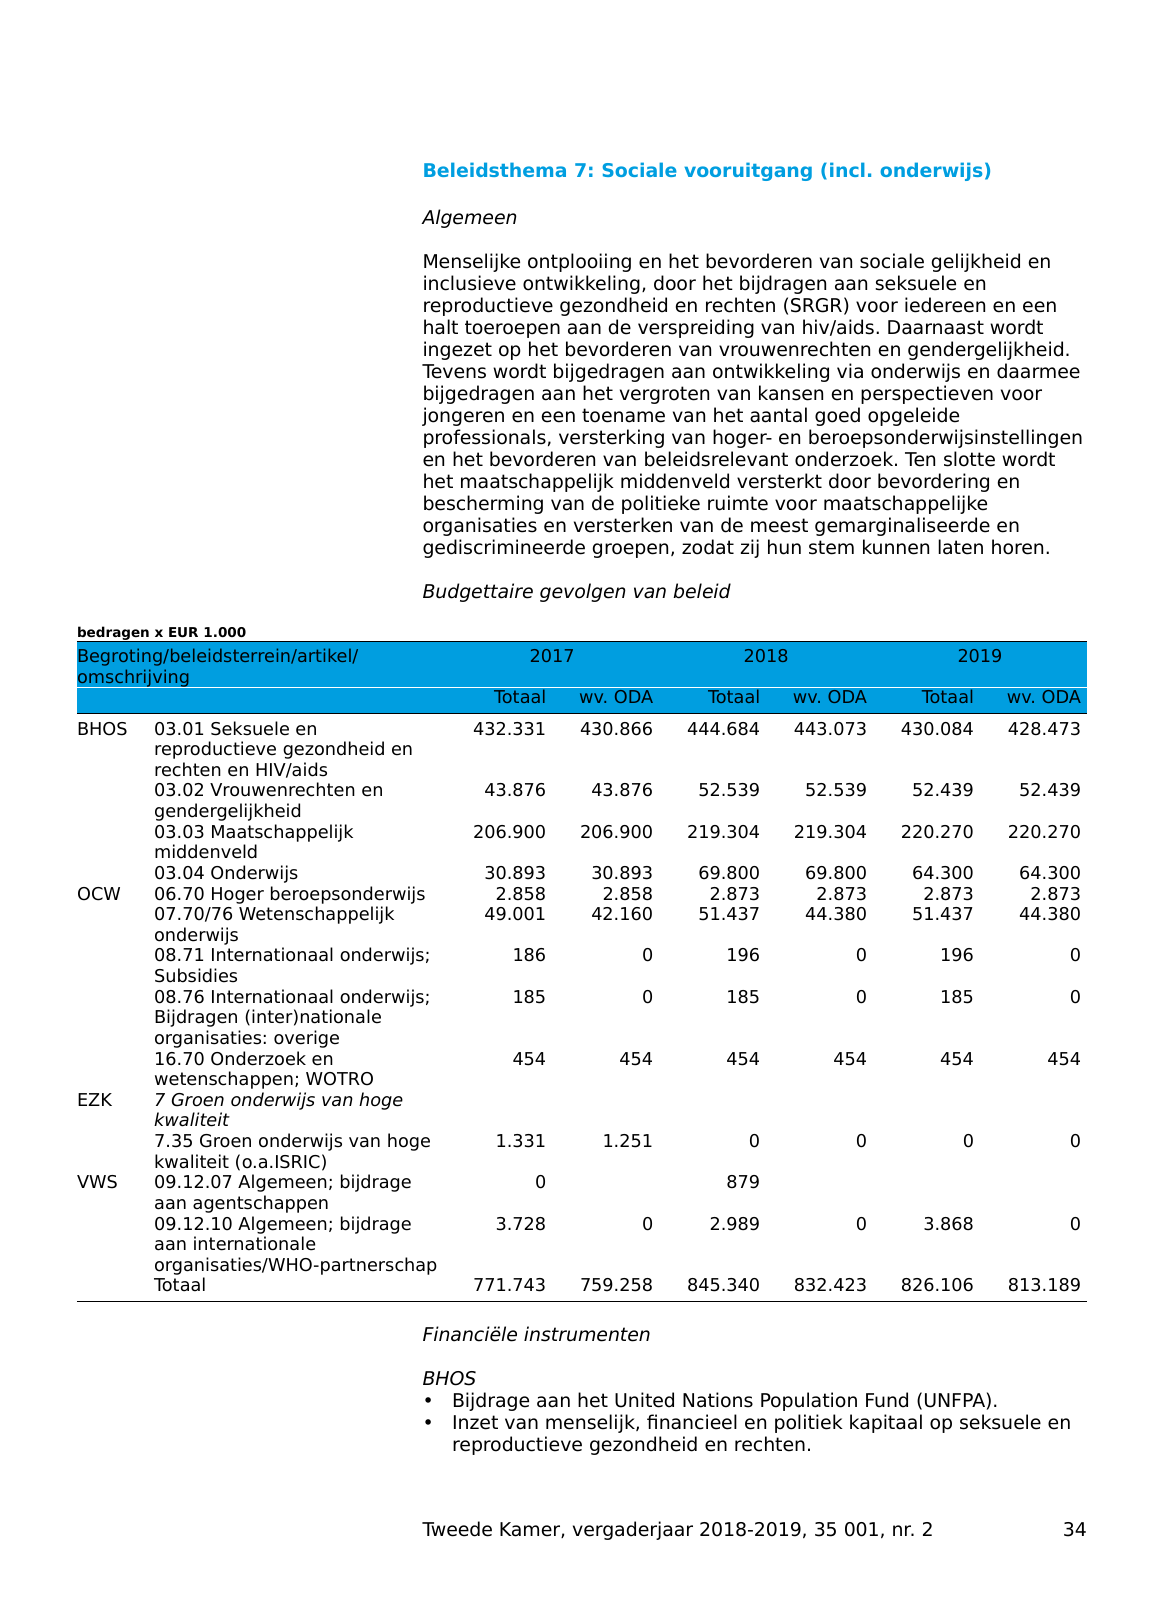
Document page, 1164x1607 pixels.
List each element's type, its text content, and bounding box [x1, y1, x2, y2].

table_cell 219.304 [659, 822, 766, 863]
table_cell [552, 1090, 659, 1131]
table_cell 186 [445, 945, 552, 987]
table_cell [77, 904, 148, 945]
table_cell 03.03 Maatschappelijk middenveld [148, 822, 445, 863]
table_cell 2.873 [659, 884, 766, 904]
table_cell 428.473 [980, 714, 1087, 780]
table_cell 879 [659, 1172, 766, 1213]
table_cell 52.539 [766, 780, 873, 822]
table_cell 09.12.07 Algemeen; bijdrage aan agentschappen [148, 1172, 445, 1213]
table_cell wv. ODA [552, 688, 659, 713]
table_cell 220.270 [873, 822, 980, 863]
table_cell 03.02 Vrouwenrechten en gendergelijkheid [148, 780, 445, 822]
table_cell 196 [659, 945, 766, 987]
table_header bedragen x EUR 1.000 [77, 625, 1087, 641]
table_cell [77, 822, 148, 863]
table_cell 430.084 [873, 714, 980, 780]
table_cell wv. ODA [980, 688, 1087, 713]
table_cell 443.073 [766, 714, 873, 780]
table_cell [659, 1090, 766, 1131]
table_cell 0 [445, 1172, 552, 1213]
table_cell 771.743 [445, 1275, 552, 1301]
table_cell 454 [659, 1049, 766, 1090]
table_cell 64.300 [980, 863, 1087, 883]
table_cell [77, 863, 148, 883]
table_cell 2.873 [766, 884, 873, 904]
table_cell 0 [766, 1214, 873, 1275]
table_cell 185 [659, 987, 766, 1048]
table_cell 2019 [873, 642, 1087, 687]
table_cell [77, 780, 148, 822]
table_cell wv. ODA [766, 688, 873, 713]
table_cell 0 [980, 945, 1087, 987]
table_cell 69.800 [766, 863, 873, 883]
table_cell 30.893 [445, 863, 552, 883]
table_cell 51.437 [873, 904, 980, 945]
table_cell 52.439 [980, 780, 1087, 822]
table_cell VWS [77, 1172, 148, 1213]
table_cell 43.876 [445, 780, 552, 822]
table_cell 0 [766, 987, 873, 1048]
text Menselijke ontplooiing en het bevorderen van sociale gelijkheid en inclusieve ontwikkeling, door het bijdragen aan seksuele en reproductieve gezondheid en rechten (SRGR) voor iedereen en een halt toeroepen aan de verspreiding van hiv/aids. Daarnaast wordt ingezet op het bevorderen van vrouwenrechten en gendergelijkheid. Tevens wordt bijgedragen aan ontwikkeling via onderwijs en daarmee bijgedragen aan het vergroten van kansen en perspectieven voor jongeren en een toename van het aantal goed opgeleide professionals, versterking van hoger- en beroepsonderwijsinstellingen en het bevorderen van beleidsrelevant onderzoek. Ten slotte wordt het maatschappelijk middenveld versterkt door bevordering en bescherming van de politieke ruimte voor maatschappelijke organisaties en versterken van de meest gemarginaliseerde en gediscrimineerde groepen, zodat zij hun stem kunnen laten horen. [422, 251, 1087, 559]
table_cell Totaal [445, 688, 552, 713]
table_cell 42.160 [552, 904, 659, 945]
text • Bijdrage aan het United Nations Population Fund (UNFPA). [422, 1390, 1087, 1412]
table_cell 09.12.10 Algemeen; bijdrage aan internationale organisaties/WHO-partnerschap [148, 1214, 445, 1275]
table_cell BHOS [77, 714, 148, 780]
table_cell Totaal [873, 688, 980, 713]
table_cell 832.423 [766, 1275, 873, 1301]
table_cell 826.106 [873, 1275, 980, 1301]
table_cell 52.439 [873, 780, 980, 822]
table_cell 44.380 [980, 904, 1087, 945]
table_cell 454 [980, 1049, 1087, 1090]
table_cell [77, 1214, 148, 1275]
table_cell EZK [77, 1090, 148, 1131]
table_cell 454 [552, 1049, 659, 1090]
table_cell 185 [445, 987, 552, 1048]
table_cell 0 [980, 1214, 1087, 1275]
text • Inzet van menselijk, financieel en politiek kapitaal op seksuele en reproductieve gezondheid en rechten. [422, 1412, 1087, 1456]
table_cell Totaal [659, 688, 766, 713]
table_cell [766, 1090, 873, 1131]
table_cell 51.437 [659, 904, 766, 945]
table_cell 0 [552, 945, 659, 987]
table_cell [980, 1172, 1087, 1213]
table_cell 69.800 [659, 863, 766, 883]
table_cell 0 [552, 1214, 659, 1275]
table_cell [77, 987, 148, 1048]
table_cell 06.70 Hoger beroepsonderwijs [148, 884, 445, 904]
table_cell 813.189 [980, 1275, 1087, 1301]
table_cell 1.251 [552, 1131, 659, 1172]
table_cell [77, 688, 148, 713]
table_cell 44.380 [766, 904, 873, 945]
table_cell 454 [766, 1049, 873, 1090]
table_cell 03.04 Onderwijs [148, 863, 445, 883]
table_cell 07.70/76 Wetenschappelijk onderwijs [148, 904, 445, 945]
table_cell 2.873 [980, 884, 1087, 904]
table_cell Totaal [148, 1275, 445, 1301]
table_cell 52.539 [659, 780, 766, 822]
table_cell 220.270 [980, 822, 1087, 863]
table_cell 845.340 [659, 1275, 766, 1301]
table_cell 0 [980, 1131, 1087, 1172]
table_cell 43.876 [552, 780, 659, 822]
table_cell 185 [873, 987, 980, 1048]
table_cell 2.858 [552, 884, 659, 904]
table_cell 219.304 [766, 822, 873, 863]
table_cell 64.300 [873, 863, 980, 883]
table_cell 2.989 [659, 1214, 766, 1275]
subtitle BHOS [422, 1368, 1087, 1390]
table_cell [77, 1049, 148, 1090]
table_cell 206.900 [445, 822, 552, 863]
table_cell 0 [659, 1131, 766, 1172]
table_cell [77, 1131, 148, 1172]
table_cell 0 [980, 987, 1087, 1048]
table_cell 16.70 Onderzoek en wetenschappen; WOTRO [148, 1049, 445, 1090]
subtitle Algemeen [422, 207, 1087, 229]
table_cell 3.868 [873, 1214, 980, 1275]
table_cell [445, 1090, 552, 1131]
table_cell 08.71 Internationaal onderwijs; Subsidies [148, 945, 445, 987]
table_cell [77, 1275, 148, 1301]
table_cell 1.331 [445, 1131, 552, 1172]
table_cell 08.76 Internationaal onderwijs; Bijdragen (inter)nationale organisaties: overige [148, 987, 445, 1048]
table_cell 03.01 Seksuele en reproductieve gezondheid en rechten en HIV/aids [148, 714, 445, 780]
table_cell 444.684 [659, 714, 766, 780]
table_cell Begroting/beleidsterrein/artikel/omschrijving [77, 642, 445, 687]
table_cell 430.866 [552, 714, 659, 780]
table_cell 0 [766, 1131, 873, 1172]
table_cell OCW [77, 884, 148, 904]
table_cell 0 [873, 1131, 980, 1172]
table_cell 30.893 [552, 863, 659, 883]
table_cell 7 Groen onderwijs van hoge kwaliteit [148, 1090, 445, 1131]
table_cell 454 [873, 1049, 980, 1090]
table_cell [873, 1090, 980, 1131]
table_cell 7.35 Groen onderwijs van hoge kwaliteit (o.a.ISRIC) [148, 1131, 445, 1172]
table_cell 759.258 [552, 1275, 659, 1301]
table_cell 2.858 [445, 884, 552, 904]
table_cell [873, 1172, 980, 1213]
table_cell 3.728 [445, 1214, 552, 1275]
table_cell 2.873 [873, 884, 980, 904]
table_cell [77, 945, 148, 987]
table_cell 2017 [445, 642, 659, 687]
table_cell [552, 1172, 659, 1213]
subtitle Budgettaire gevolgen van beleid [422, 581, 1087, 603]
table_cell 49.001 [445, 904, 552, 945]
table_cell 196 [873, 945, 980, 987]
table_cell [148, 688, 445, 713]
table_cell [980, 1090, 1087, 1131]
table_cell [766, 1172, 873, 1213]
table_cell 2018 [659, 642, 873, 687]
table_cell 432.331 [445, 714, 552, 780]
subtitle Beleidsthema 7: Sociale vooruitgang (incl. onderwijs) [422, 160, 1087, 182]
table_cell 206.900 [552, 822, 659, 863]
subtitle Financiële instrumenten [422, 1324, 1087, 1346]
table_cell 0 [766, 945, 873, 987]
table_cell 0 [552, 987, 659, 1048]
table_cell 454 [445, 1049, 552, 1090]
